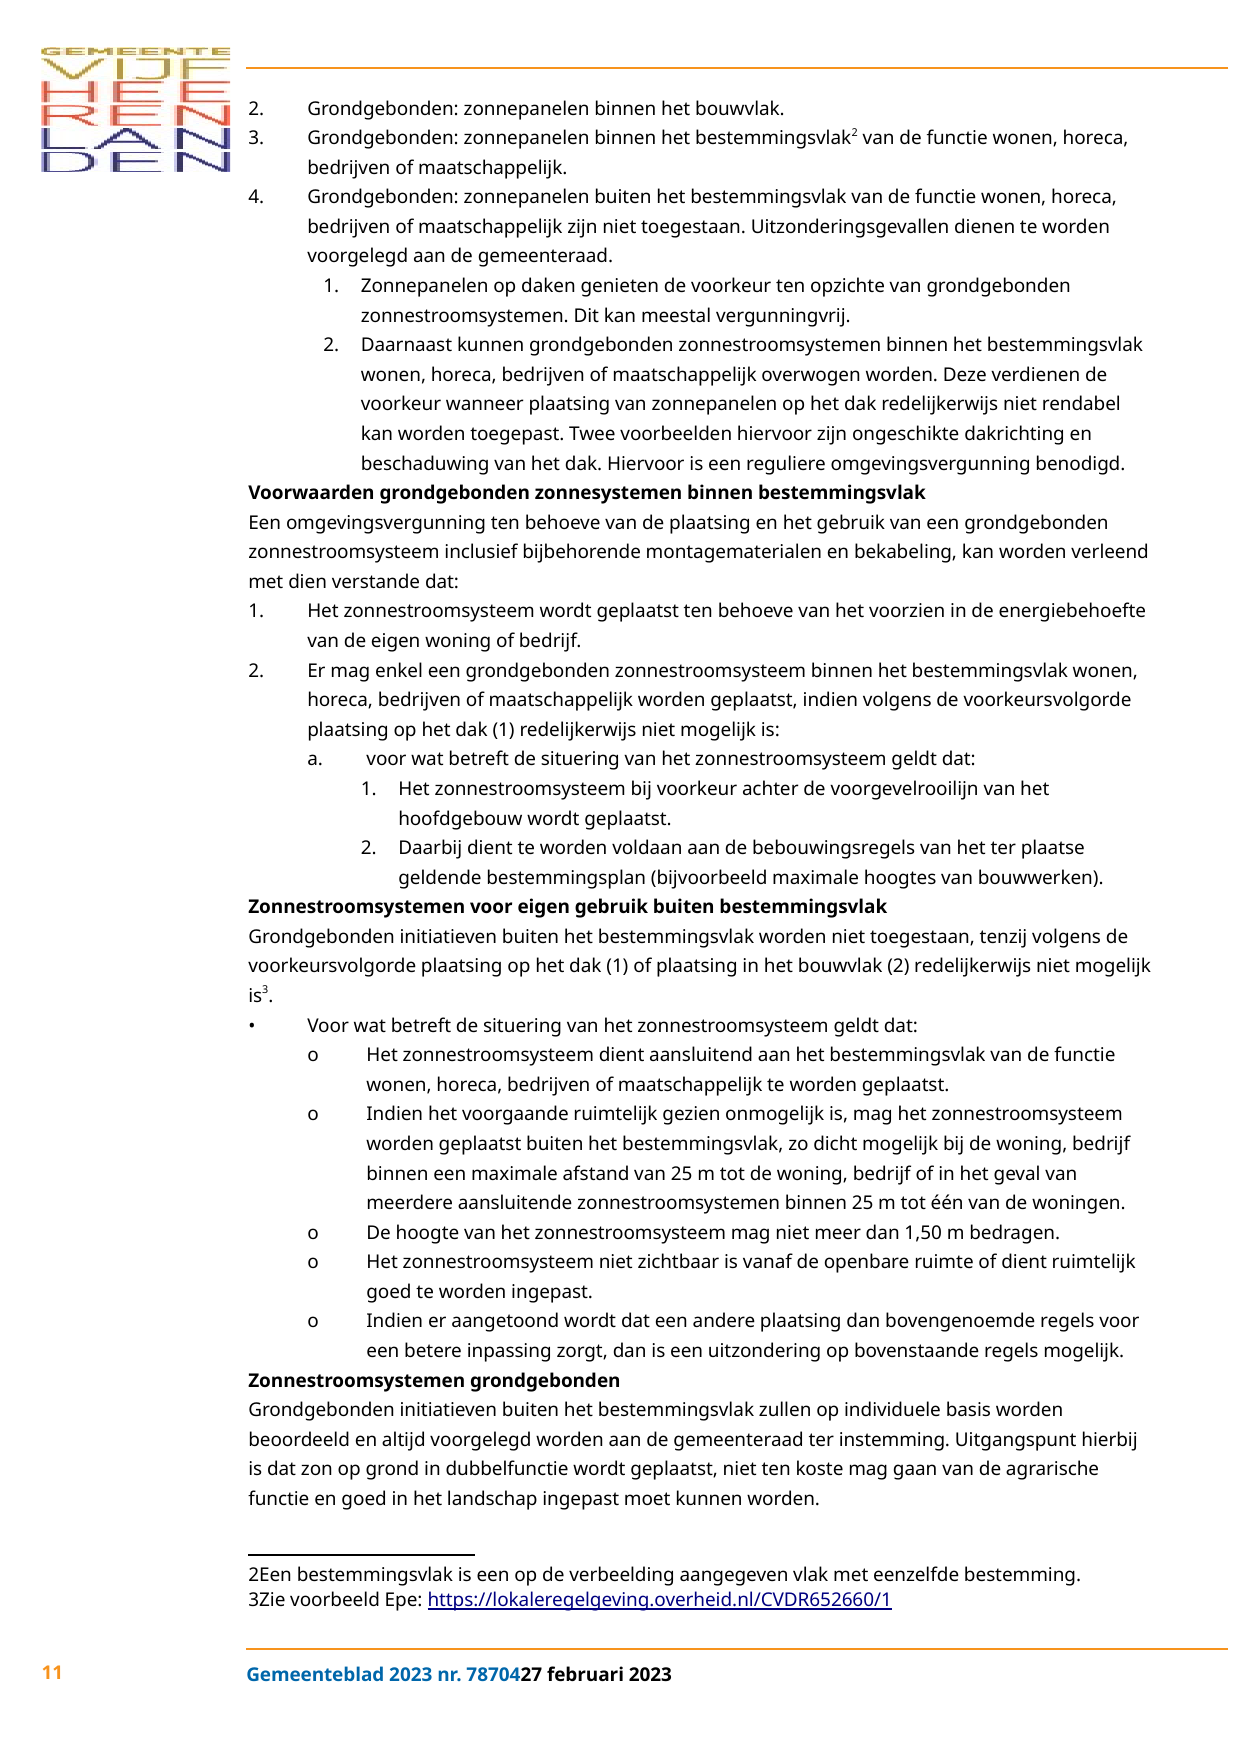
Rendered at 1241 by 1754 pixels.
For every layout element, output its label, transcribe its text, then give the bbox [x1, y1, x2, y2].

list Er mag enkel een grondgebonden zonnestroomsysteem binnen het bestemmingsvlak wonen, horeca, bedrijven of maatschappelijk worden geplaatst, indien volgens de voorkeursvolgorde plaatsing op het dak (1) redelijkerwijs niet mogelijk is: [248, 657, 1152, 742]
list Grondgebonden: zonnepanelen binnen het bestemmingsvlak van de functie wonen, horeca, bedrijven of maatschappelijk. [248, 124, 1152, 180]
list Daarbij dient te worden voldaan aan de bebouwingsregels van het ter plaatse geldende bestemmingsplan (bijvoorbeeld maximale hoogtes van bouwwerken). [361, 834, 1152, 890]
text Voorwaarden grondgebonden zonnesystemen binnen bestemmingsvlak [248, 479, 1152, 505]
text Zonnestroomsystemen voor eigen gebruik buiten bestemmingsvlak [248, 893, 1152, 919]
text Grondgebonden initiatieven buiten het bestemmingsvlak zullen op individuele basis worden beoordeeld en altijd voorgelegd worden aan de gemeenteraad ter instemming. Uitgangspunt hierbij is dat zon op grond in dubbelfunctie wordt geplaatst, niet ten koste mag gaan van de agrarische functie en goed in het landschap ingepast moet kunnen worden. [248, 1396, 1152, 1511]
list De hoogte van het zonnestroomsysteem mag niet meer dan 1,50 m bedragen. [307, 1219, 1152, 1245]
list Zonnepanelen op daken genieten de voorkeur ten opzichte van grondgebonden zonnestroomsystemen. Dit kan meestal vergunningvrij. [323, 272, 1152, 328]
list Indien er aangetoond wordt dat een andere plaatsing dan bovengenoemde regels voor een betere inpassing zorgt, dan is een uitzondering op bovenstaande regels mogelijk. [307, 1308, 1152, 1363]
list Het zonnestroomsysteem bij voorkeur achter de voorgevelrooilijn van het hoofdgebouw wordt geplaatst. [361, 775, 1152, 831]
text Een omgevingsvergunning ten behoeve van de plaatsing en het gebruik van een grondgebonden zonnestroomsysteem inclusief bijbehorende montagematerialen en bekabeling, kan worden verleend met dien verstande dat: [248, 509, 1152, 594]
text Zonnestroomsystemen grondgebonden [248, 1367, 1152, 1393]
text Zie voorbeeld Epe: https://lokaleregelgeving.overheid.nl/CVDR652660/1 [248, 1586, 1152, 1612]
list voor wat betreft de situering van het zonnestroomsysteem geldt dat: [307, 746, 1152, 771]
list Voor wat betreft de situering van het zonnestroomsysteem geldt dat: [248, 1012, 1152, 1038]
list Het zonnestroomsysteem wordt geplaatst ten behoeve van het voorzien in de energiebehoefte van de eigen woning of bedrijf. [248, 598, 1152, 653]
list Grondgebonden: zonnepanelen buiten het bestemmingsvlak van de functie wonen, horeca, bedrijven of maatschappelijk zijn niet toegestaan. Uitzonderingsgevallen dienen te worden voorgelegd aan de gemeenteraad. [248, 183, 1152, 268]
list Een bestemmingsvlak is een op de verbeelding aangegeven vlak met eenzelfde bestemming. [248, 1561, 1152, 1586]
text Grondgebonden initiatieven buiten het bestemmingsvlak worden niet toegestaan, tenzij volgens de voorkeursvolgorde plaatsing op het dak (1) of plaatsing in het bouwvlak (2) redelijkerwijs niet mogelijk is. [248, 923, 1152, 1008]
list Indien het voorgaande ruimtelijk gezien onmogelijk is, mag het zonnestroomsysteem worden geplaatst buiten het bestemmingsvlak, zo dicht mogelijk bij de woning, bedrijf binnen een maximale afstand van 25 m tot de woning, bedrijf of in het geval van meerdere aansluitende zonnestroomsystemen binnen 25 m tot één van de woningen. [307, 1101, 1152, 1215]
list Het zonnestroomsysteem niet zichtbaar is vanaf de openbare ruimte of dient ruimtelijk goed te worden ingepast. [307, 1248, 1152, 1304]
list Grondgebonden: zonnepanelen binnen het bouwvlak. [248, 95, 1152, 121]
list Daarnaast kunnen grondgebonden zonnestroomsystemen binnen het bestemmingsvlak wonen, horeca, bedrijven of maatschappelijk overwogen worden. Deze verdienen de voorkeur wanneer plaatsing van zonnepanelen op het dak redelijkerwijs niet rendabel kan worden toegepast. Twee voorbeelden hiervoor zijn ongeschikte dakrichting en beschaduwing van het dak. Hiervoor is een reguliere omgevingsvergunning benodigd. [323, 331, 1152, 476]
list Het zonnestroomsysteem dient aansluitend aan het bestemmingsvlak van de functie wonen, horeca, bedrijven of maatschappelijk te worden geplaatst. [307, 1041, 1152, 1097]
picture [41, 47, 231, 172]
